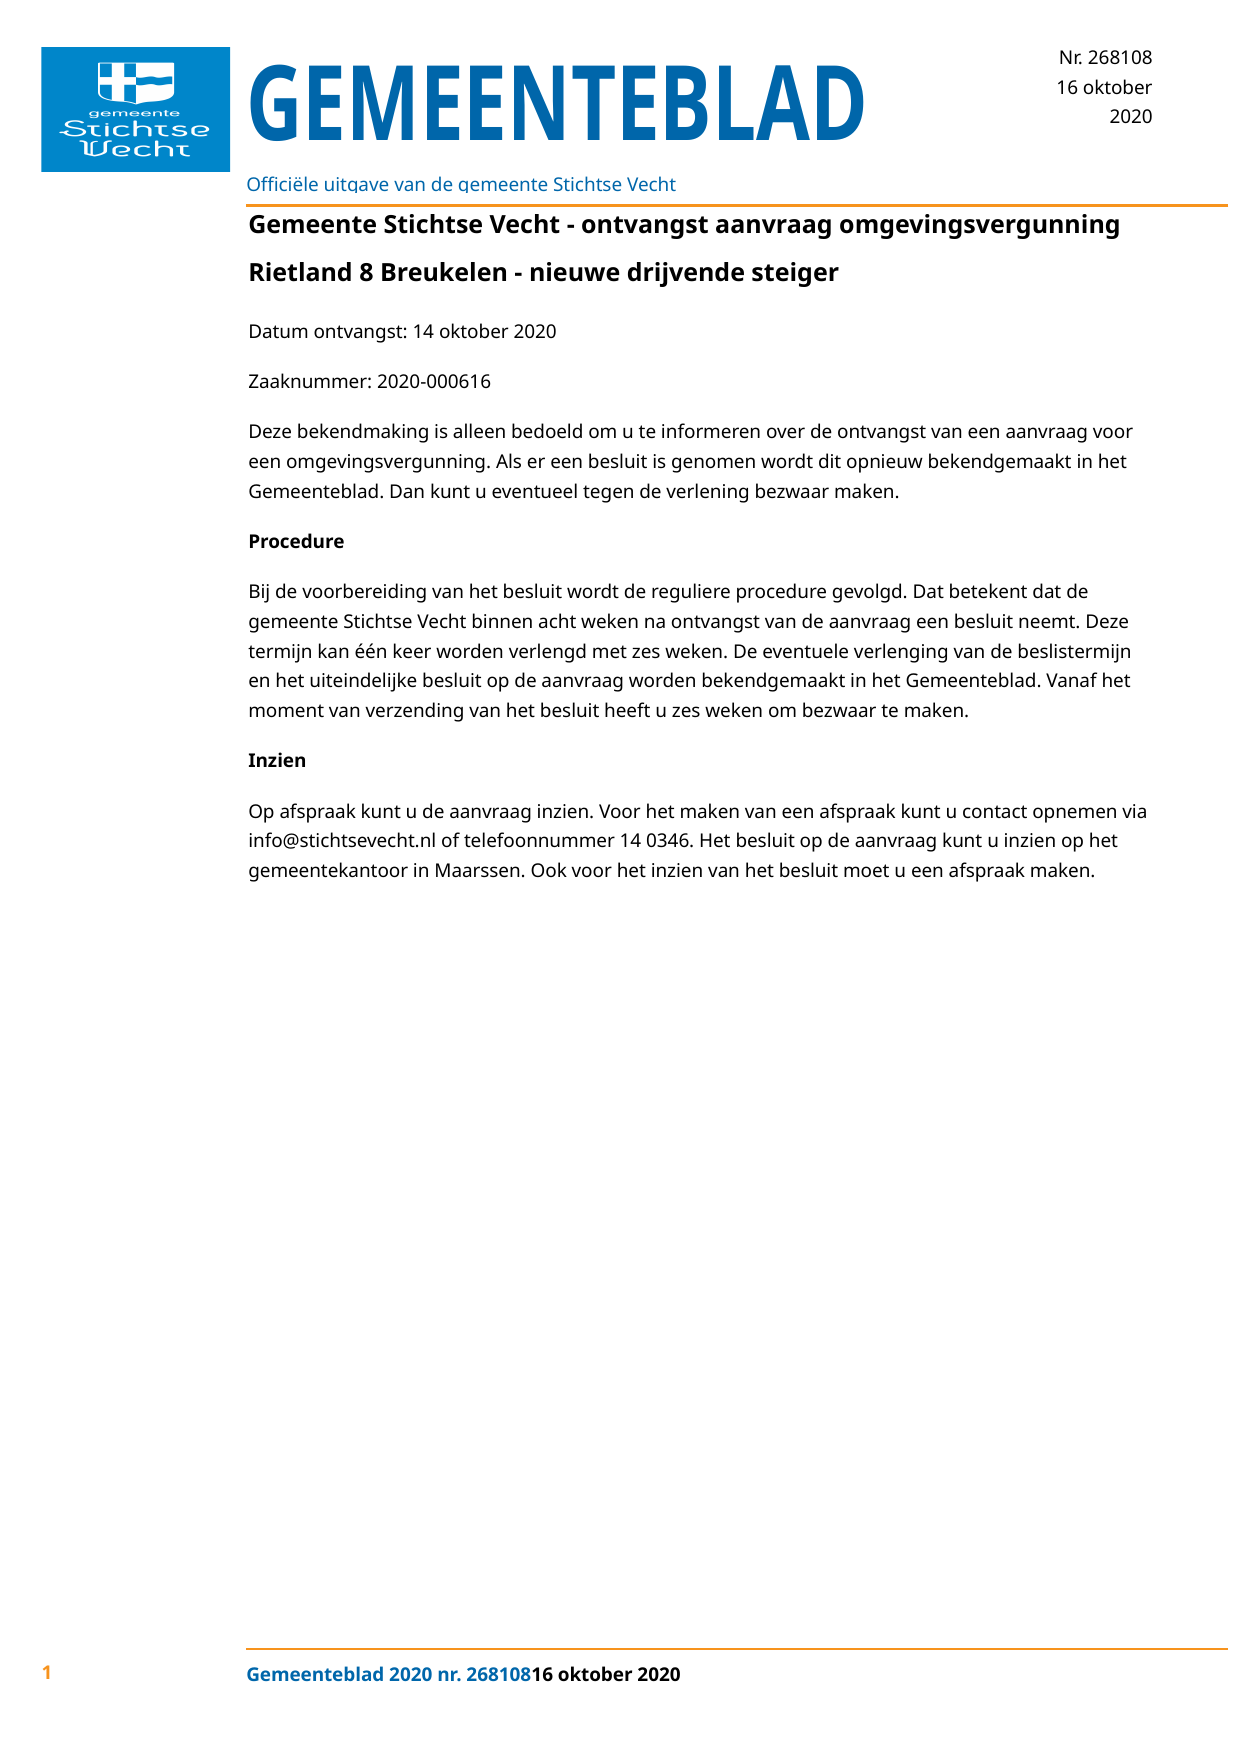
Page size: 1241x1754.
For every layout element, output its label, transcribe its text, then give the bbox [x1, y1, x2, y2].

text Op afspraak kunt u de aanvraag inzien. Voor het maken van een afspraak kunt u contact opnemen via info@stichtsevecht.nl of telefoonnummer 14 0346. Het besluit op de aanvraag kunt u inzien op het gemeentekantoor in Maarssen. Ook voor het inzien van het besluit moet u een afspraak maken. [248, 798, 1152, 883]
text Inzien [248, 747, 1152, 773]
text Deze bekendmaking is alleen bedoeld om u te informeren over de ontvangst van een aanvraag voor een omgevingsvergunning. Als er een besluit is genomen wordt dit opnieuw bekendgemaakt in het Gemeenteblad. Dan kunt u eventueel tegen de verlening bezwaar maken. [248, 419, 1152, 504]
text Datum ontvangst: 14 oktober 2020 [248, 318, 1152, 344]
text Zaaknummer: 2020-000616 [248, 368, 1152, 394]
picture [99, 63, 135, 101]
text Procedure [248, 528, 1152, 554]
text Bij de voorbereiding van het besluit wordt de reguliere procedure gevolgd. Dat betekent dat de gemeente Stichtse Vecht binnen acht weken na ontvangst van de aanvraag een besluit neemt. Deze termijn kan één keer worden verlengd met zes weken. De eventuele verlenging van de beslistermijn en het uiteindelijke besluit op de aanvraag worden bekendgemaakt in het Gemeenteblad. Vanaf het moment van verzending van het besluit heeft u zes weken om bezwaar te maken. [248, 579, 1152, 723]
text Gemeente Stichtse Vecht - ontvangst aanvraag omgevingsvergunning Rietland 8 Breukelen - nieuwe drijvende steiger [248, 207, 1152, 288]
picture [137, 63, 174, 103]
